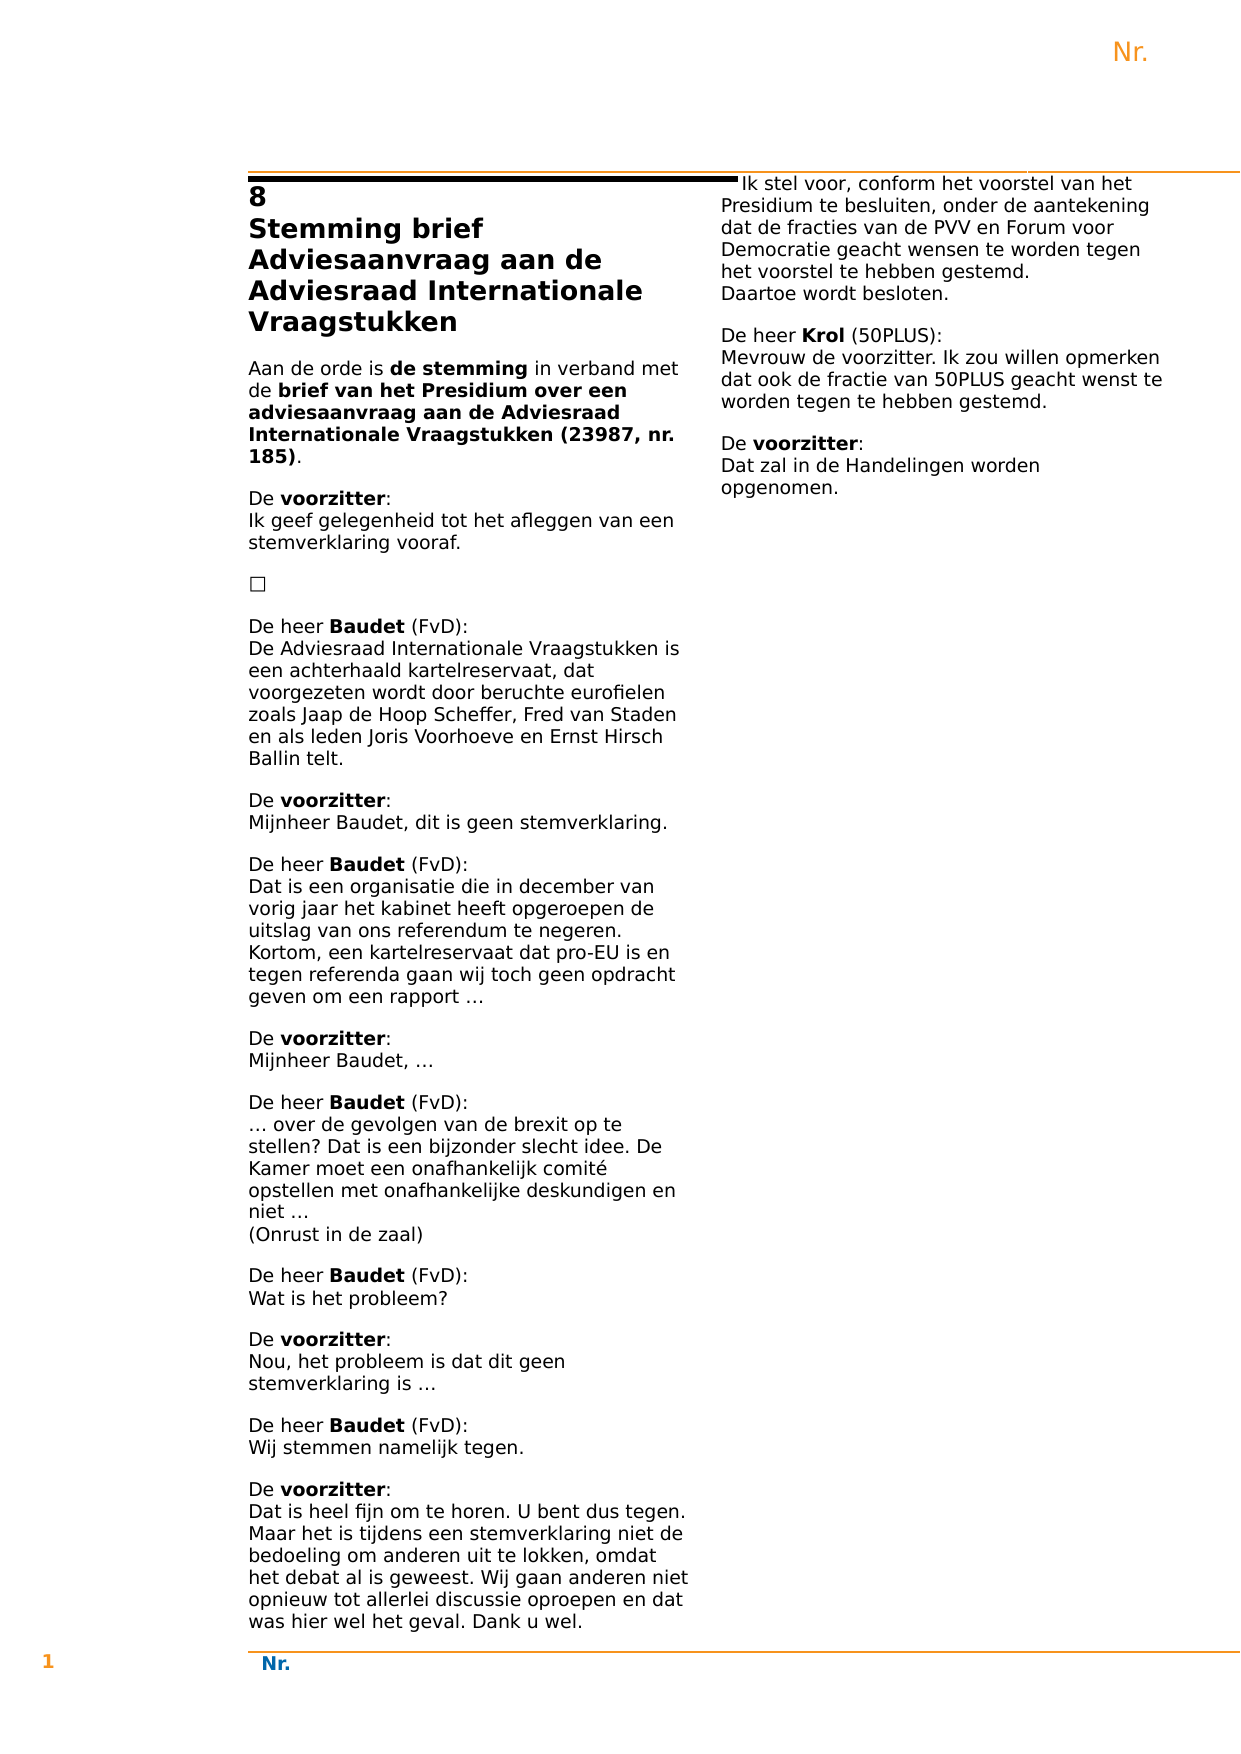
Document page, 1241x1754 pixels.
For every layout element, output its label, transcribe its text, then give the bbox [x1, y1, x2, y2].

title 8 Stemming brief Adviesaanvraag aan de Adviesraad Internationale Vraagstukken [248, 182, 691, 338]
text De voorzitter: [248, 488, 691, 510]
text De voorzitter: [248, 1028, 691, 1049]
text Dat is een organisatie die in december van vorig jaar het kabinet heeft opgeroepen de uitslag van ons referendum te negeren. Kortom, een kartelreservaat dat pro-EU is en tegen referenda gaan wij toch geen opdracht geven om een rapport … [248, 876, 691, 1008]
text Wat is het probleem? [248, 1287, 691, 1309]
text Dat is heel fijn om te horen. U bent dus tegen. Maar het is tijdens een stemverklaring niet de bedoeling om anderen uit te lokken, omdat het debat al is geweest. Wij gaan anderen niet opnieuw tot allerlei discussie oproepen en dat was hier wel het geval. Dank u wel. [248, 1501, 691, 1633]
text Ik stel voor, conform het voorstel van het Presidium te besluiten, onder de aantekening dat de fracties van de PVV en Forum voor Democratie geacht wensen te worden tegen het voorstel te hebben gestemd. [721, 173, 1163, 283]
text Mevrouw de voorzitter. Ik zou willen opmerken dat ook de fractie van 50PLUS geacht wenst te worden tegen te hebben gestemd. [721, 347, 1163, 413]
text Mijnheer Baudet, … [248, 1049, 691, 1072]
text Ik geef gelegenheid tot het afleggen van een stemverklaring vooraf. [248, 510, 691, 554]
text Wij stemmen namelijk tegen. [248, 1437, 691, 1459]
text De voorzitter: [248, 1479, 691, 1501]
text Aan de orde is de stemming in verband met de brief van het Presidium over een adviesaanvraag aan de Adviesraad Internationale Vraagstukken (23987, nr. 185). [248, 358, 691, 468]
text De heer Baudet (FvD): [248, 1092, 691, 1113]
text De heer Baudet (FvD): [248, 1415, 691, 1437]
text Daartoe wordt besloten. [721, 283, 1163, 305]
text (Onrust in de zaal) [248, 1223, 691, 1245]
text De heer Baudet (FvD): [248, 1265, 691, 1287]
text Dat zal in de Handelingen worden opgenomen. [721, 454, 1163, 498]
text De heer Baudet (FvD): [248, 854, 691, 876]
text De heer Baudet (FvD): [248, 616, 691, 638]
text Mijnheer Baudet, dit is geen stemverklaring. [248, 812, 691, 834]
text De voorzitter: [721, 433, 1163, 454]
text De heer Krol (50PLUS): [721, 325, 1163, 347]
text De voorzitter: [248, 1329, 691, 1351]
text De voorzitter: [248, 790, 691, 812]
text Nou, het probleem is dat dit geen stemverklaring is … [248, 1351, 691, 1395]
text De Adviesraad Internationale Vraagstukken is een achterhaald kartelreservaat, dat voorgezeten wordt door beruchte eurofielen zoals Jaap de Hoop Scheffer, Fred van Staden en als leden Joris Voorhoeve en Ernst Hirsch Ballin telt. [248, 638, 691, 770]
text … over de gevolgen van de brexit op te stellen? Dat is een bijzonder slecht idee. De Kamer moet een onafhankelijk comité opstellen met onafhankelijke deskundigen en niet … [248, 1113, 691, 1223]
text ⬜ [248, 574, 691, 596]
